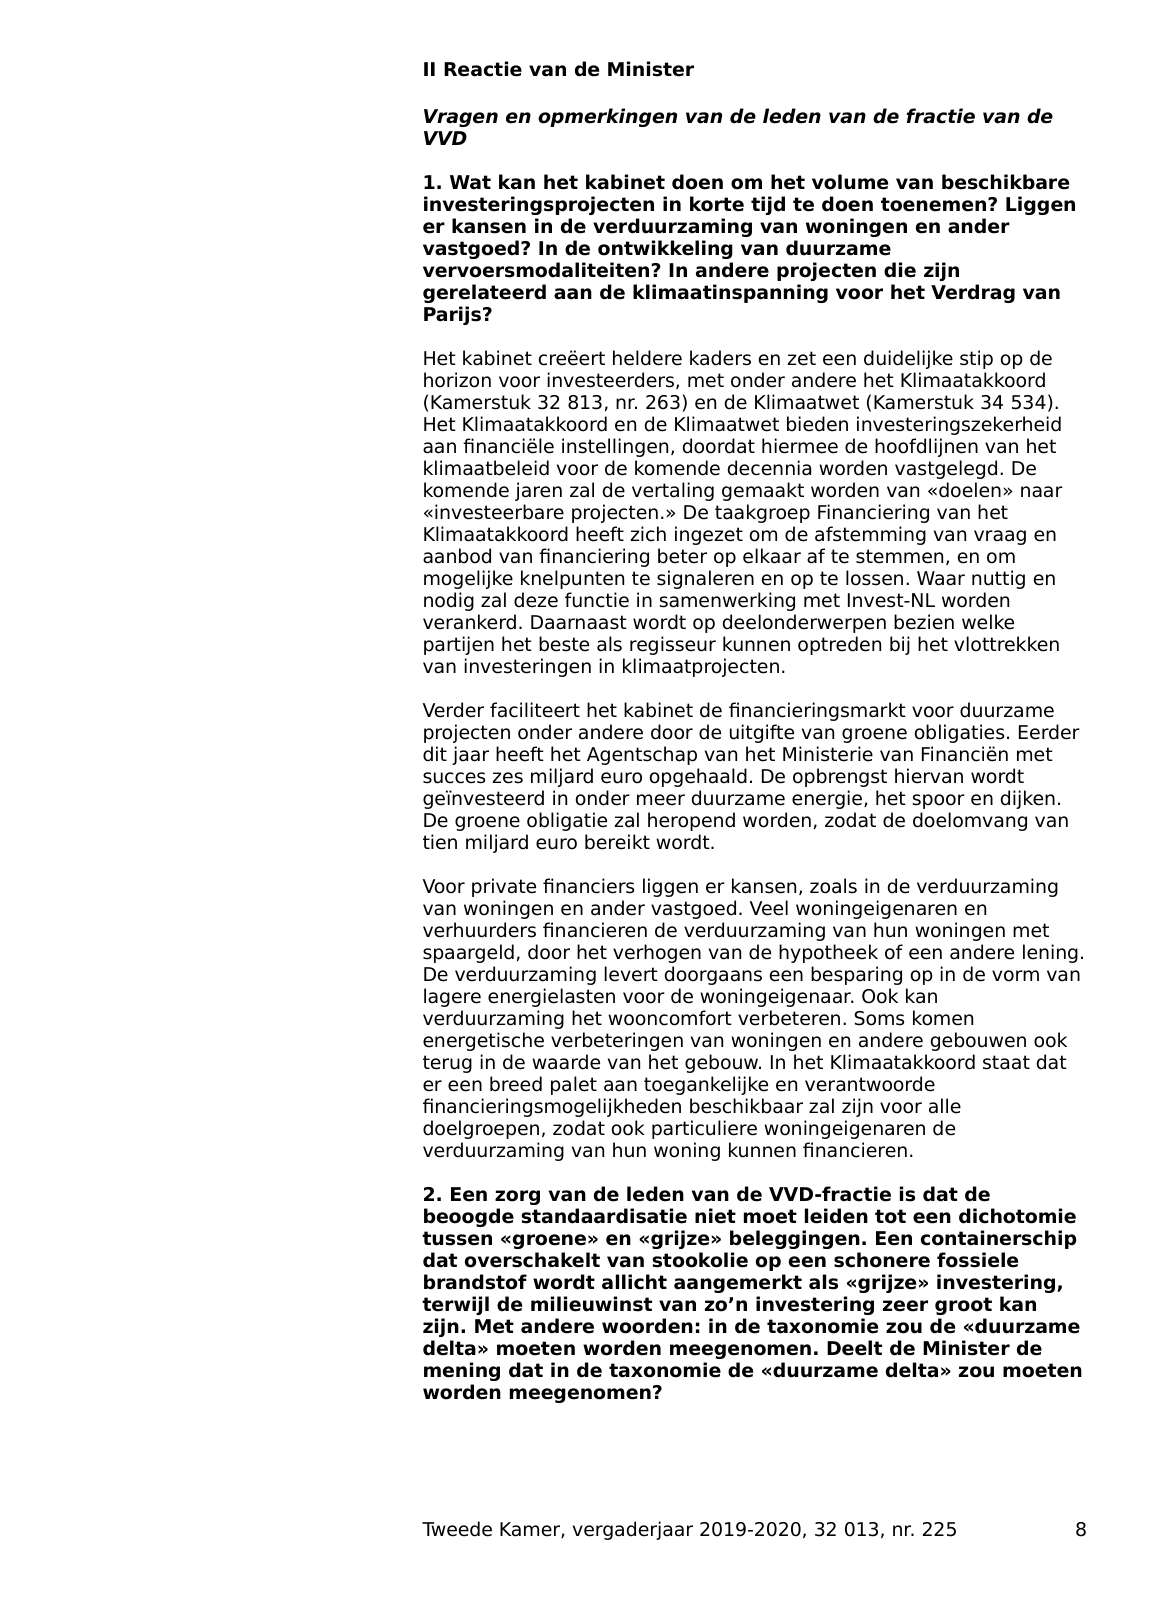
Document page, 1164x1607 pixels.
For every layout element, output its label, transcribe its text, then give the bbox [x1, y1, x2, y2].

text 2. Een zorg van de leden van de VVD-fractie is dat de beoogde standaardisatie niet moet leiden tot een dichotomie tussen «groene» en «grijze» beleggingen. Een containerschip dat overschakelt van stookolie op een schonere fossiele brandstof wordt allicht aangemerkt als «grijze» investering, terwijl de milieuwinst van zo’n investering zeer groot kan zijn. Met andere woorden: in de taxonomie zou de «duurzame delta» moeten worden meegenomen. Deelt de Minister de mening dat in de taxonomie de «duurzame delta» zou moeten worden meegenomen? [422, 1184, 1087, 1404]
text Het kabinet creëert heldere kaders en zet een duidelijke stip op de horizon voor investeerders, met onder andere het Klimaatakkoord (Kamerstuk 32 813, nr. 263) en de Klimaatwet (Kamerstuk 34 534). Het Klimaatakkoord en de Klimaatwet bieden investeringszekerheid aan financiële instellingen, doordat hiermee de hoofdlijnen van het klimaatbeleid voor de komende decennia worden vastgelegd. De komende jaren zal de vertaling gemaakt worden van «doelen» naar «investeerbare projecten.» De taakgroep Financiering van het Klimaatakkoord heeft zich ingezet om de afstemming van vraag en aanbod van financiering beter op elkaar af te stemmen, en om mogelijke knelpunten te signaleren en op te lossen. Waar nuttig en nodig zal deze functie in samenwerking met Invest-NL worden verankerd. Daarnaast wordt op deelonderwerpen bezien welke partijen het beste als regisseur kunnen optreden bij het vlottrekken van investeringen in klimaatprojecten. [422, 348, 1087, 678]
subtitle II Reactie van de Minister [422, 59, 1087, 81]
subtitle Vragen en opmerkingen van de leden van de fractie van de VVD [422, 106, 1087, 150]
text Voor private financiers liggen er kansen, zoals in de verduurzaming van woningen en ander vastgoed. Veel woningeigenaren en verhuurders financieren de verduurzaming van hun woningen met spaargeld, door het verhogen van de hypotheek of een andere lening. De verduurzaming levert doorgaans een besparing op in de vorm van lagere energielasten voor de woningeigenaar. Ook kan verduurzaming het wooncomfort verbeteren. Soms komen energetische verbeteringen van woningen en andere gebouwen ook terug in de waarde van het gebouw. In het Klimaatakkoord staat dat er een breed palet aan toegankelijke en verantwoorde financieringsmogelijkheden beschikbaar zal zijn voor alle doelgroepen, zodat ook particuliere woningeigenaren de verduurzaming van hun woning kunnen financieren. [422, 876, 1087, 1162]
text 1. Wat kan het kabinet doen om het volume van beschikbare investeringsprojecten in korte tijd te doen toenemen? Liggen er kansen in de verduurzaming van woningen en ander vastgoed? In de ontwikkeling van duurzame vervoersmodaliteiten? In andere projecten die zijn gerelateerd aan de klimaatinspanning voor het Verdrag van Parijs? [422, 172, 1087, 326]
text Verder faciliteert het kabinet de financieringsmarkt voor duurzame projecten onder andere door de uitgifte van groene obligaties. Eerder dit jaar heeft het Agentschap van het Ministerie van Financiën met succes zes miljard euro opgehaald. De opbrengst hiervan wordt geïnvesteerd in onder meer duurzame energie, het spoor en dijken. De groene obligatie zal heropend worden, zodat de doelomvang van tien miljard euro bereikt wordt. [422, 700, 1087, 854]
